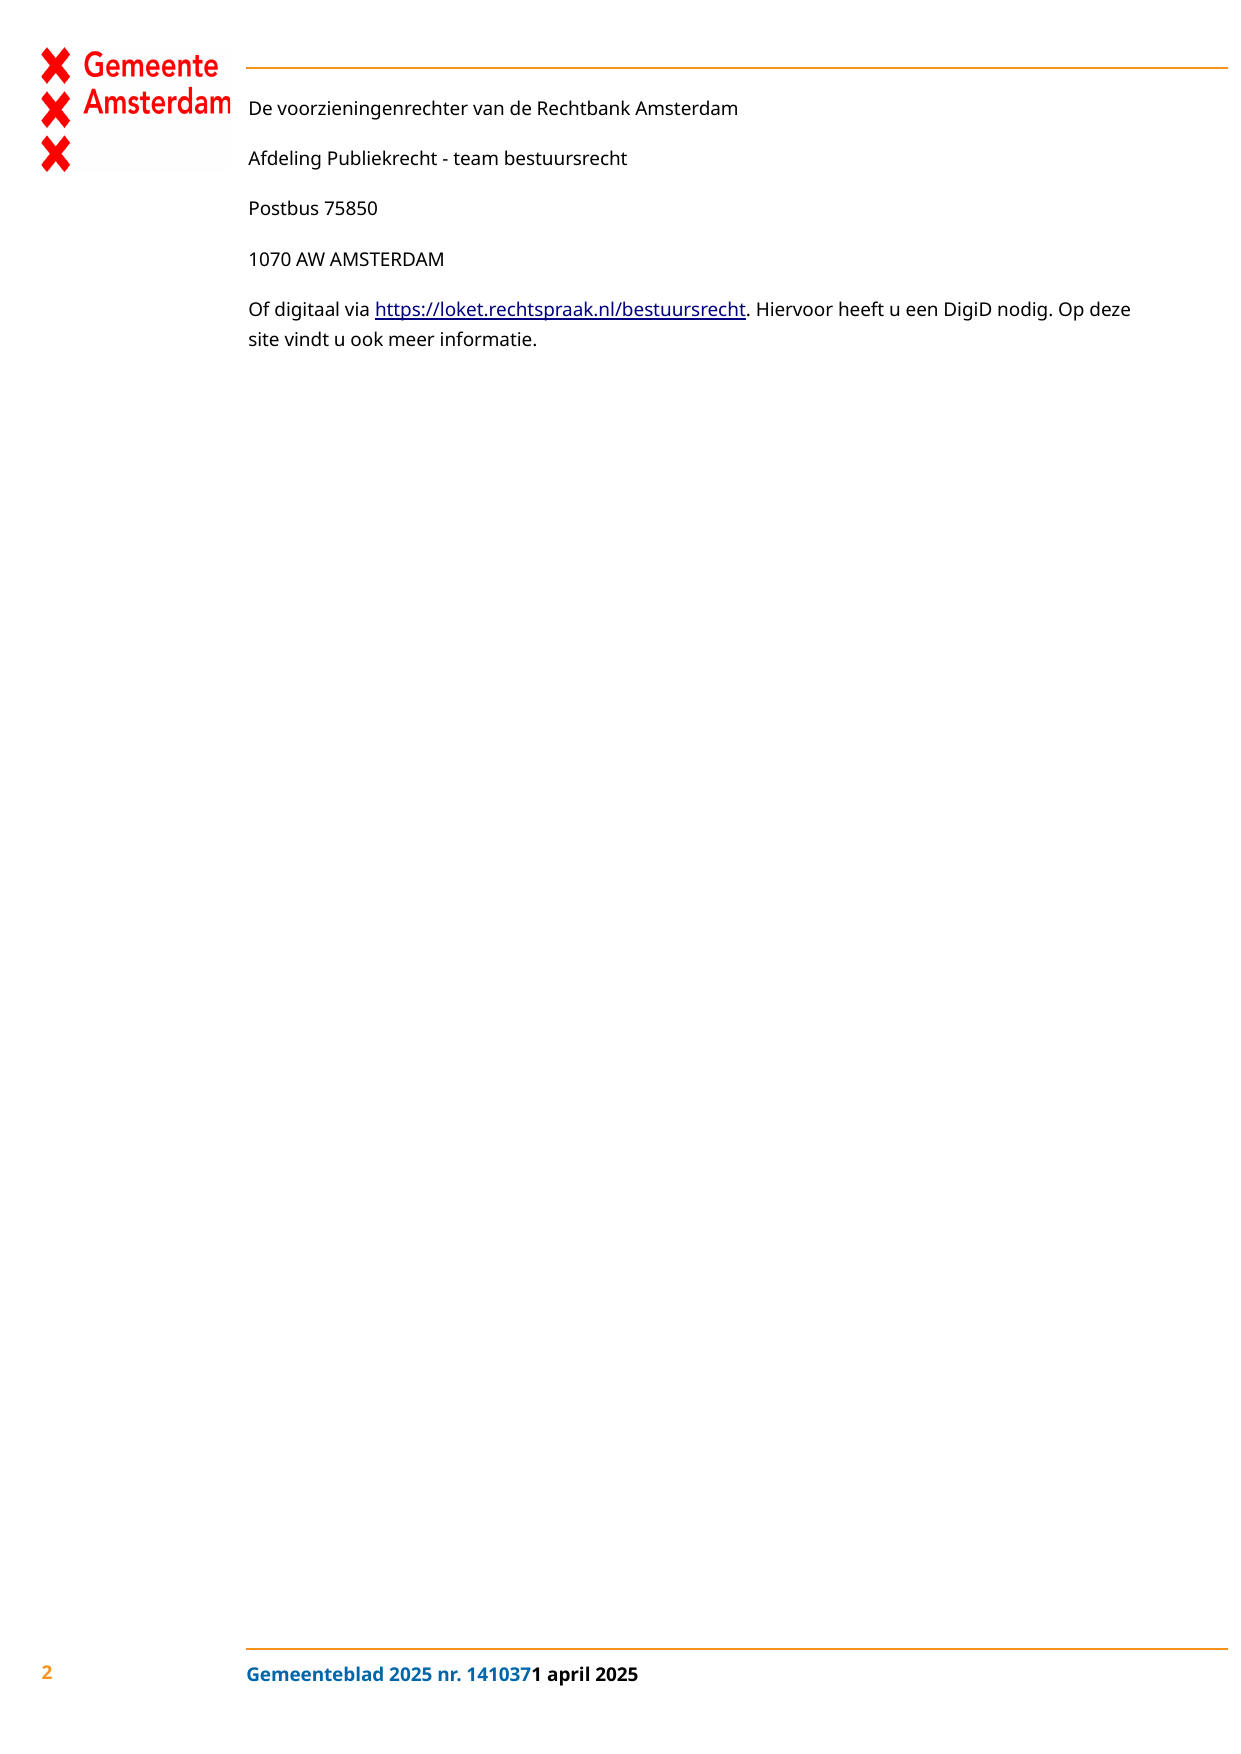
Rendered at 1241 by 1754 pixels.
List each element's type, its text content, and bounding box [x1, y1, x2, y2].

text Afdeling Publiekrecht - team bestuursrecht [248, 145, 1152, 171]
picture [41, 47, 231, 172]
text Postbus 75850 [248, 196, 1152, 221]
text De voorzieningenrechter van de Rechtbank Amsterdam [248, 95, 1152, 121]
text Of digitaal via https://loket.rechtspraak.nl/bestuursrecht. Hiervoor heeft u een DigiD nodig. Op deze site vindt u ook meer informatie. [248, 296, 1152, 352]
text 1070 AW AMSTERDAM [248, 246, 1152, 272]
